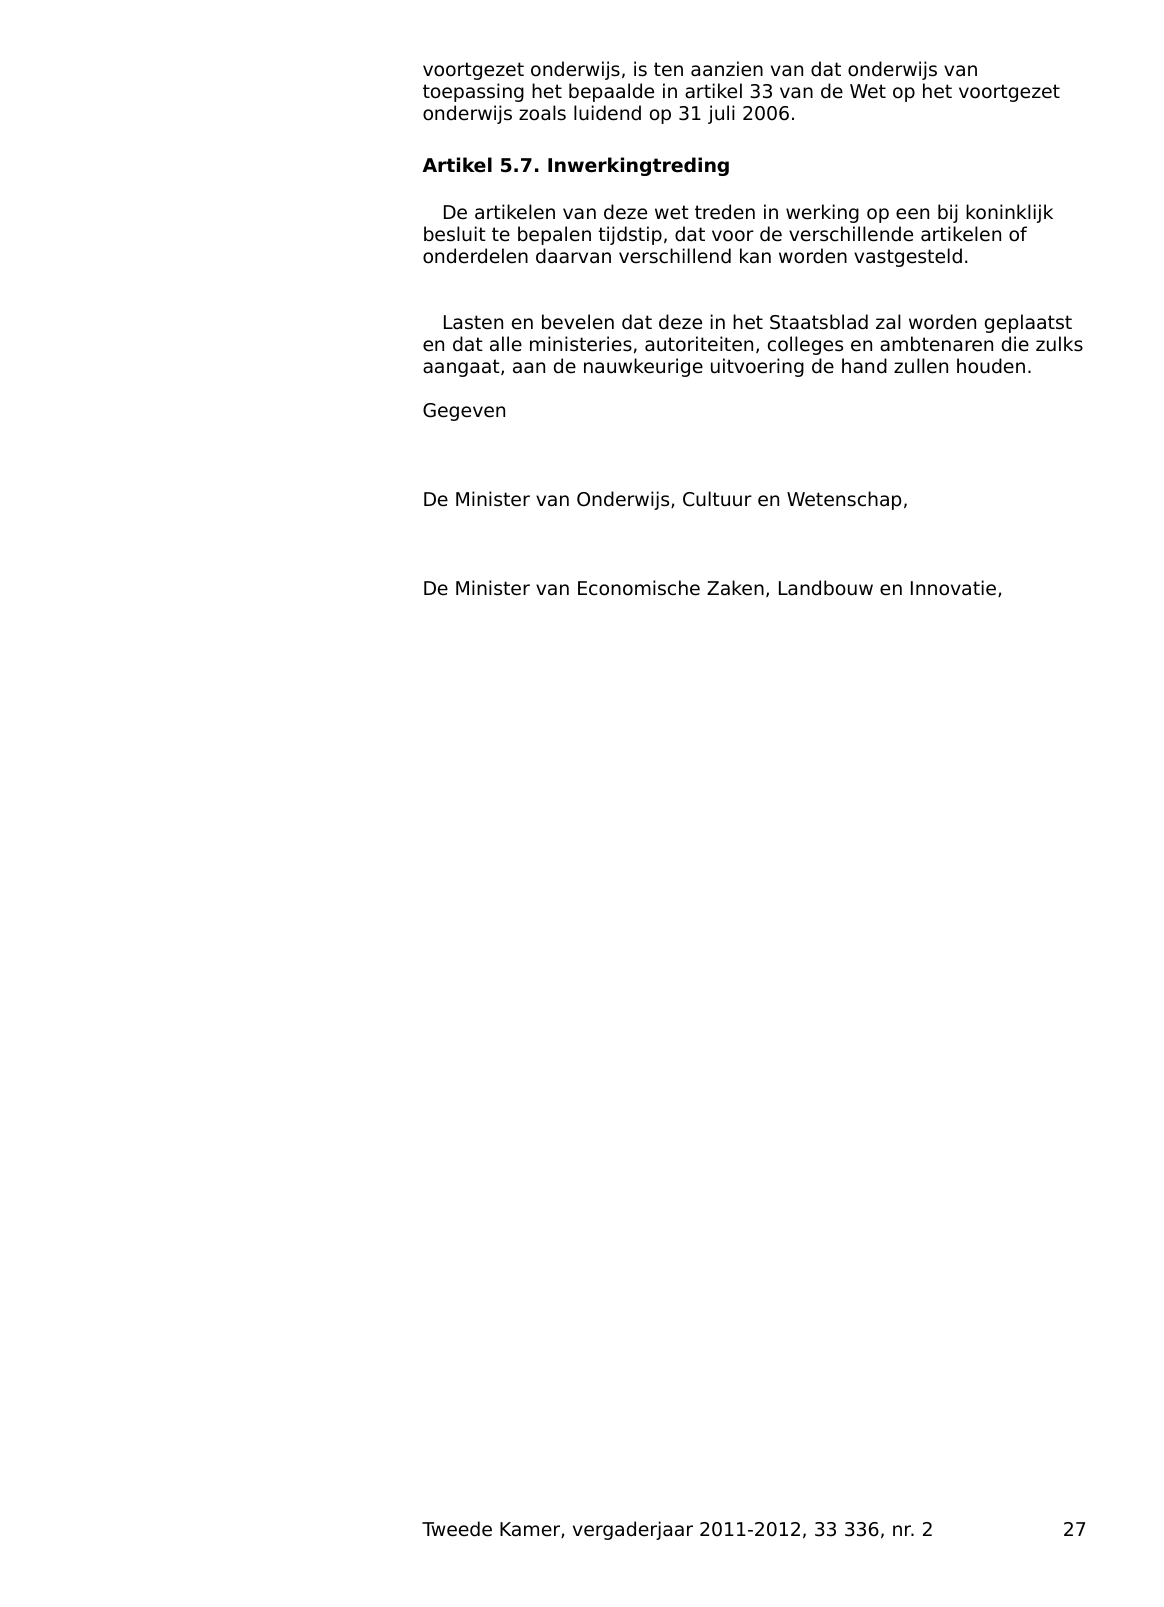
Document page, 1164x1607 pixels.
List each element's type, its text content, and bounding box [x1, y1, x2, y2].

text De Minister van Economische Zaken, Landbouw en Innovatie, [422, 577, 1087, 599]
text Gegeven [422, 400, 1087, 422]
text De Minister van Onderwijs, Cultuur en Wetenschap, [422, 489, 1087, 511]
text De artikelen van deze wet treden in werking op een bij koninklijk besluit te bepalen tijdstip, dat voor de verschillende artikelen of onderdelen daarvan verschillend kan worden vastgesteld. [422, 202, 1087, 268]
subtitle Artikel 5.7. Inwerkingtreding [422, 155, 1087, 177]
text Lasten en bevelen dat deze in het Staatsblad zal worden geplaatst en dat alle ministeries, autoriteiten, colleges en ambtenaren die zulks aangaat, aan de nauwkeurige uitvoering de hand zullen houden. [422, 312, 1087, 378]
text voortgezet onderwijs, is ten aanzien van dat onderwijs van toepassing het bepaalde in artikel 33 van de Wet op het voortgezet onderwijs zoals luidend op 31 juli 2006. [422, 59, 1087, 125]
